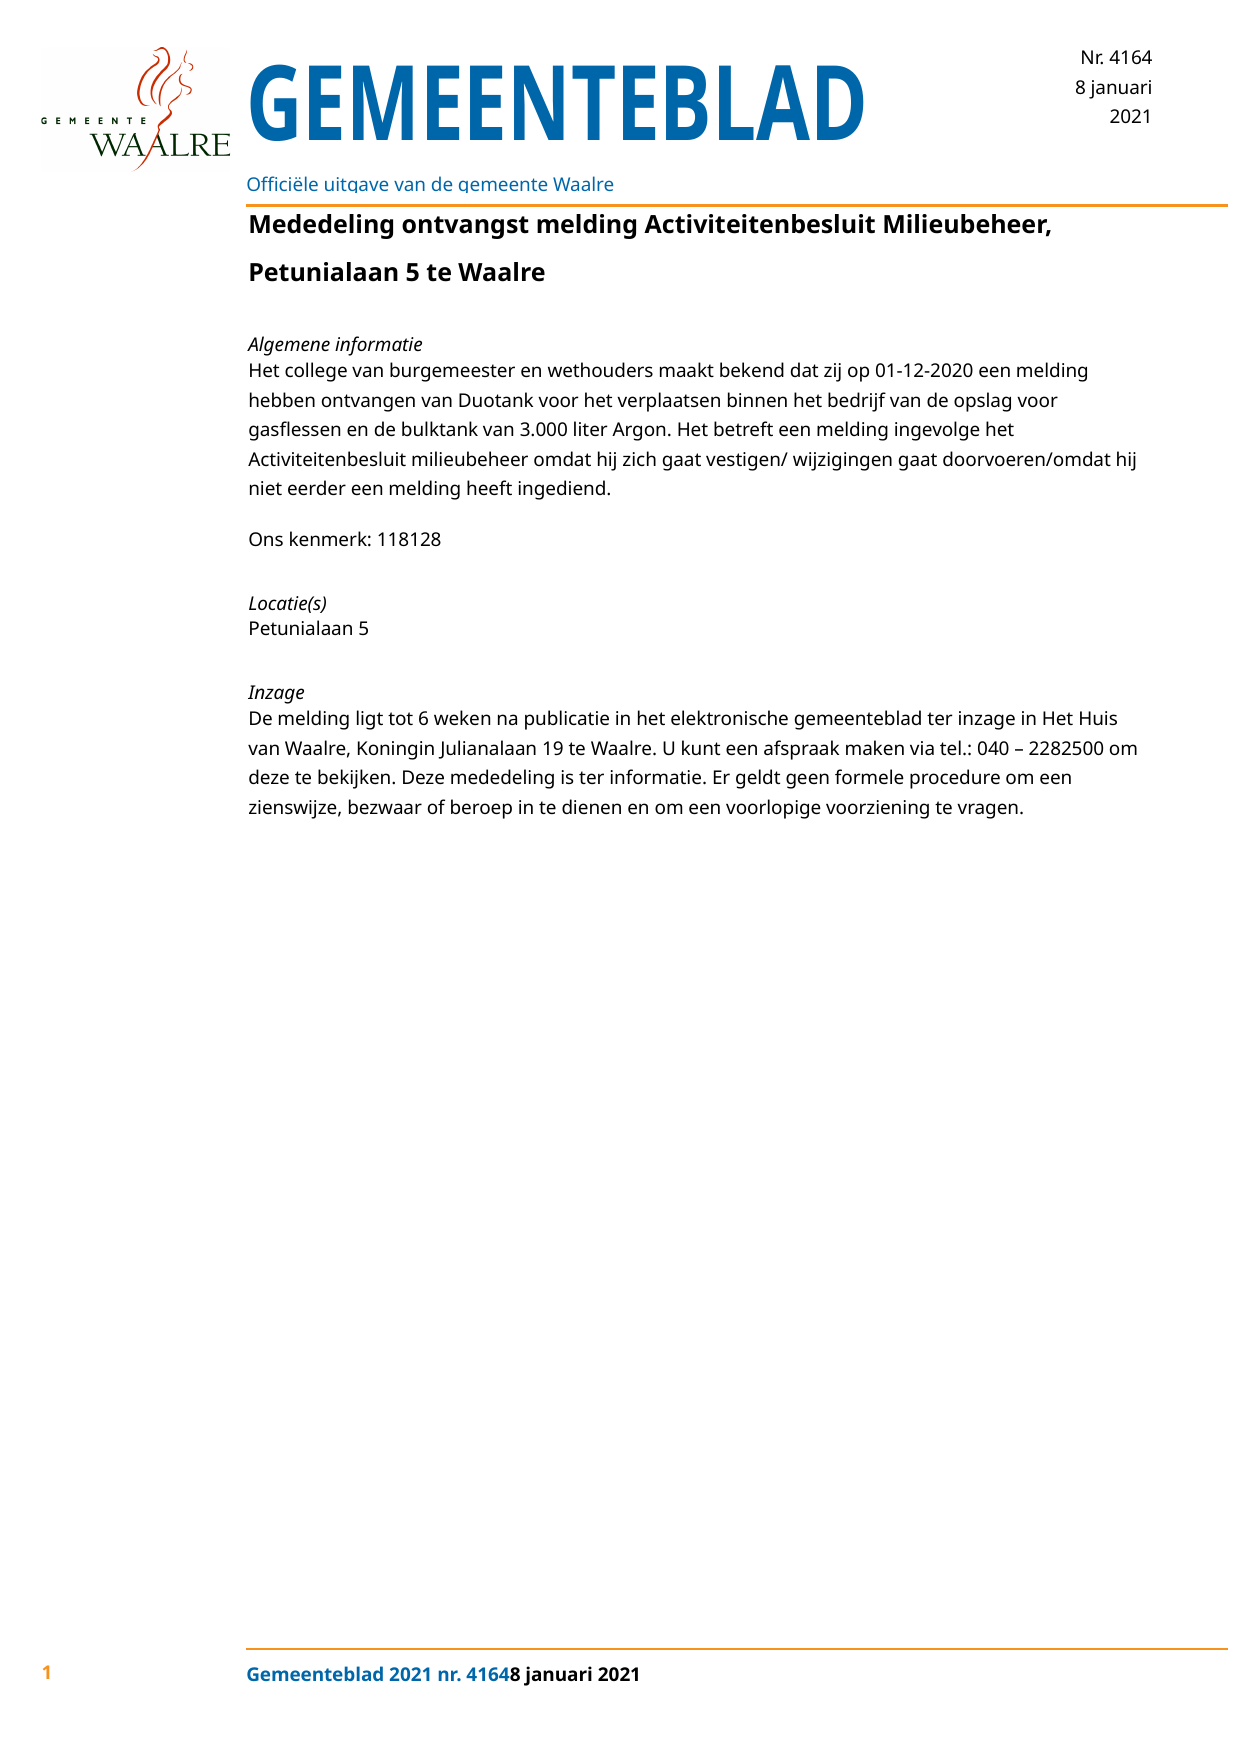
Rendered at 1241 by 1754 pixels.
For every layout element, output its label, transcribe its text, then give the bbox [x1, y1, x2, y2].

text Ons kenmerk: 118128 [248, 526, 1152, 552]
text Mededeling ontvangst melding Activiteitenbesluit Milieubeheer, Petunialaan 5 te Waalre [248, 207, 1152, 288]
text Het college van burgemeester en wethouders maakt bekend dat zij op 01-12-2020 een melding hebben ontvangen van Duotank voor het verplaatsen binnen het bedrijf van de opslag voor gasflessen en de bulktank van 3.000 liter Argon. Het betreft een melding ingevolge het Activiteitenbesluit milieubeheer omdat hij zich gaat vestigen/ wijzigingen gaat doorvoeren/omdat hij niet eerder een melding heeft ingediend. [248, 357, 1152, 501]
picture [41, 47, 231, 172]
text Locatie(s) [248, 590, 1152, 616]
text Petunialaan 5 [248, 616, 1152, 641]
text Algemene informatie [248, 331, 1152, 357]
text Inzage [248, 679, 1152, 705]
text De melding ligt tot 6 weken na publicatie in het elektronische gemeenteblad ter inzage in Het Huis van Waalre, Koningin Julianalaan 19 te Waalre. U kunt een afspraak maken via tel.: 040 – 2282500 om deze te bekijken. Deze mededeling is ter informatie. Er geldt geen formele procedure om een zienswijze, bezwaar of beroep in te dienen en om een voorlopige voorziening te vragen. [248, 705, 1152, 820]
